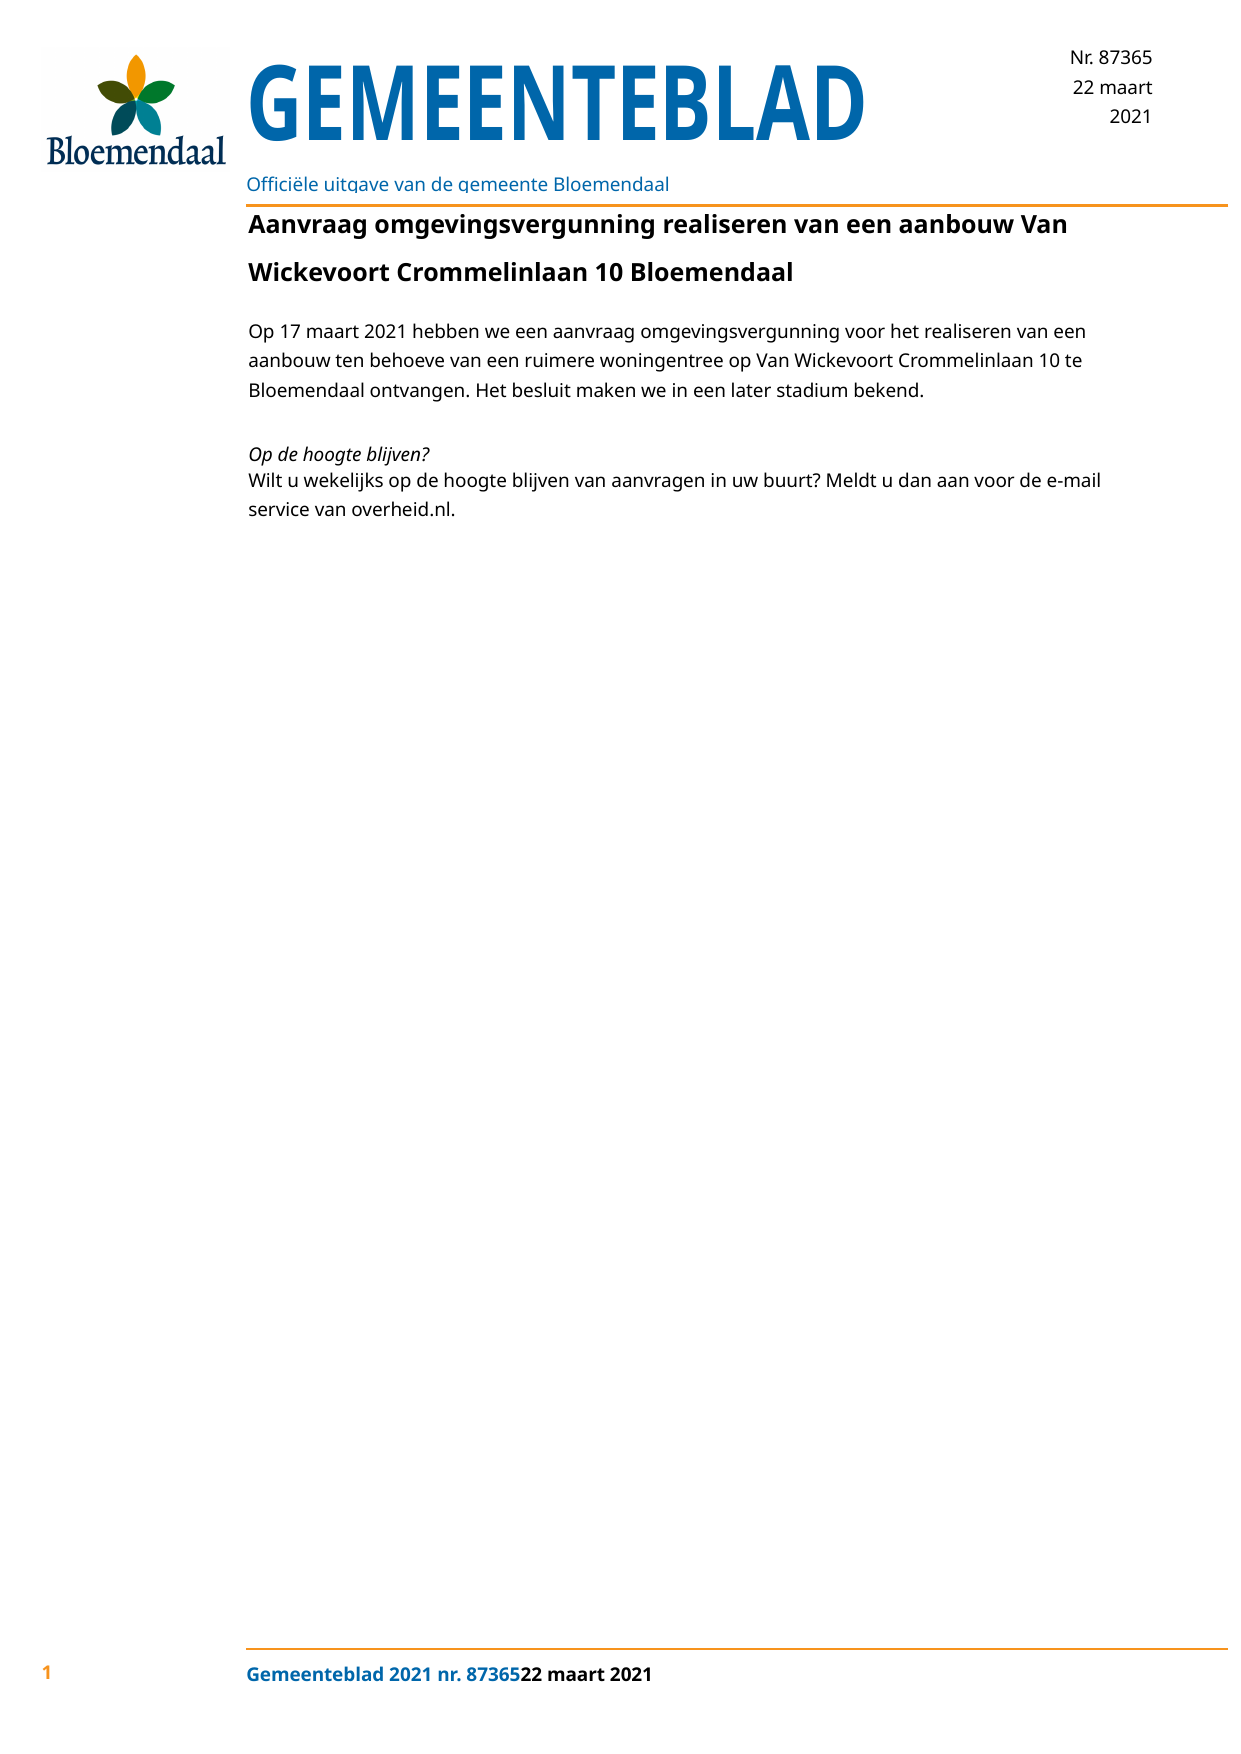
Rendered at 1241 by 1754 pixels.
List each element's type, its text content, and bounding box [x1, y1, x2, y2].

text Wilt u wekelijks op de hoogte blijven van aanvragen in uw buurt? Meldt u dan aan voor de e-mail service van overheid.nl. [248, 467, 1152, 522]
picture [41, 47, 231, 172]
text Op de hoogte blijven? [248, 441, 1152, 467]
text Aanvraag omgevingsvergunning realiseren van een aanbouw Van Wickevoort Crommelinlaan 10 Bloemendaal [248, 207, 1152, 288]
text Op 17 maart 2021 hebben we een aanvraag omgevingsvergunning voor het realiseren van een aanbouw ten behoeve van een ruimere woningentree op Van Wickevoort Crommelinlaan 10 te Bloemendaal ontvangen. Het besluit maken we in een later stadium bekend. [248, 318, 1152, 403]
